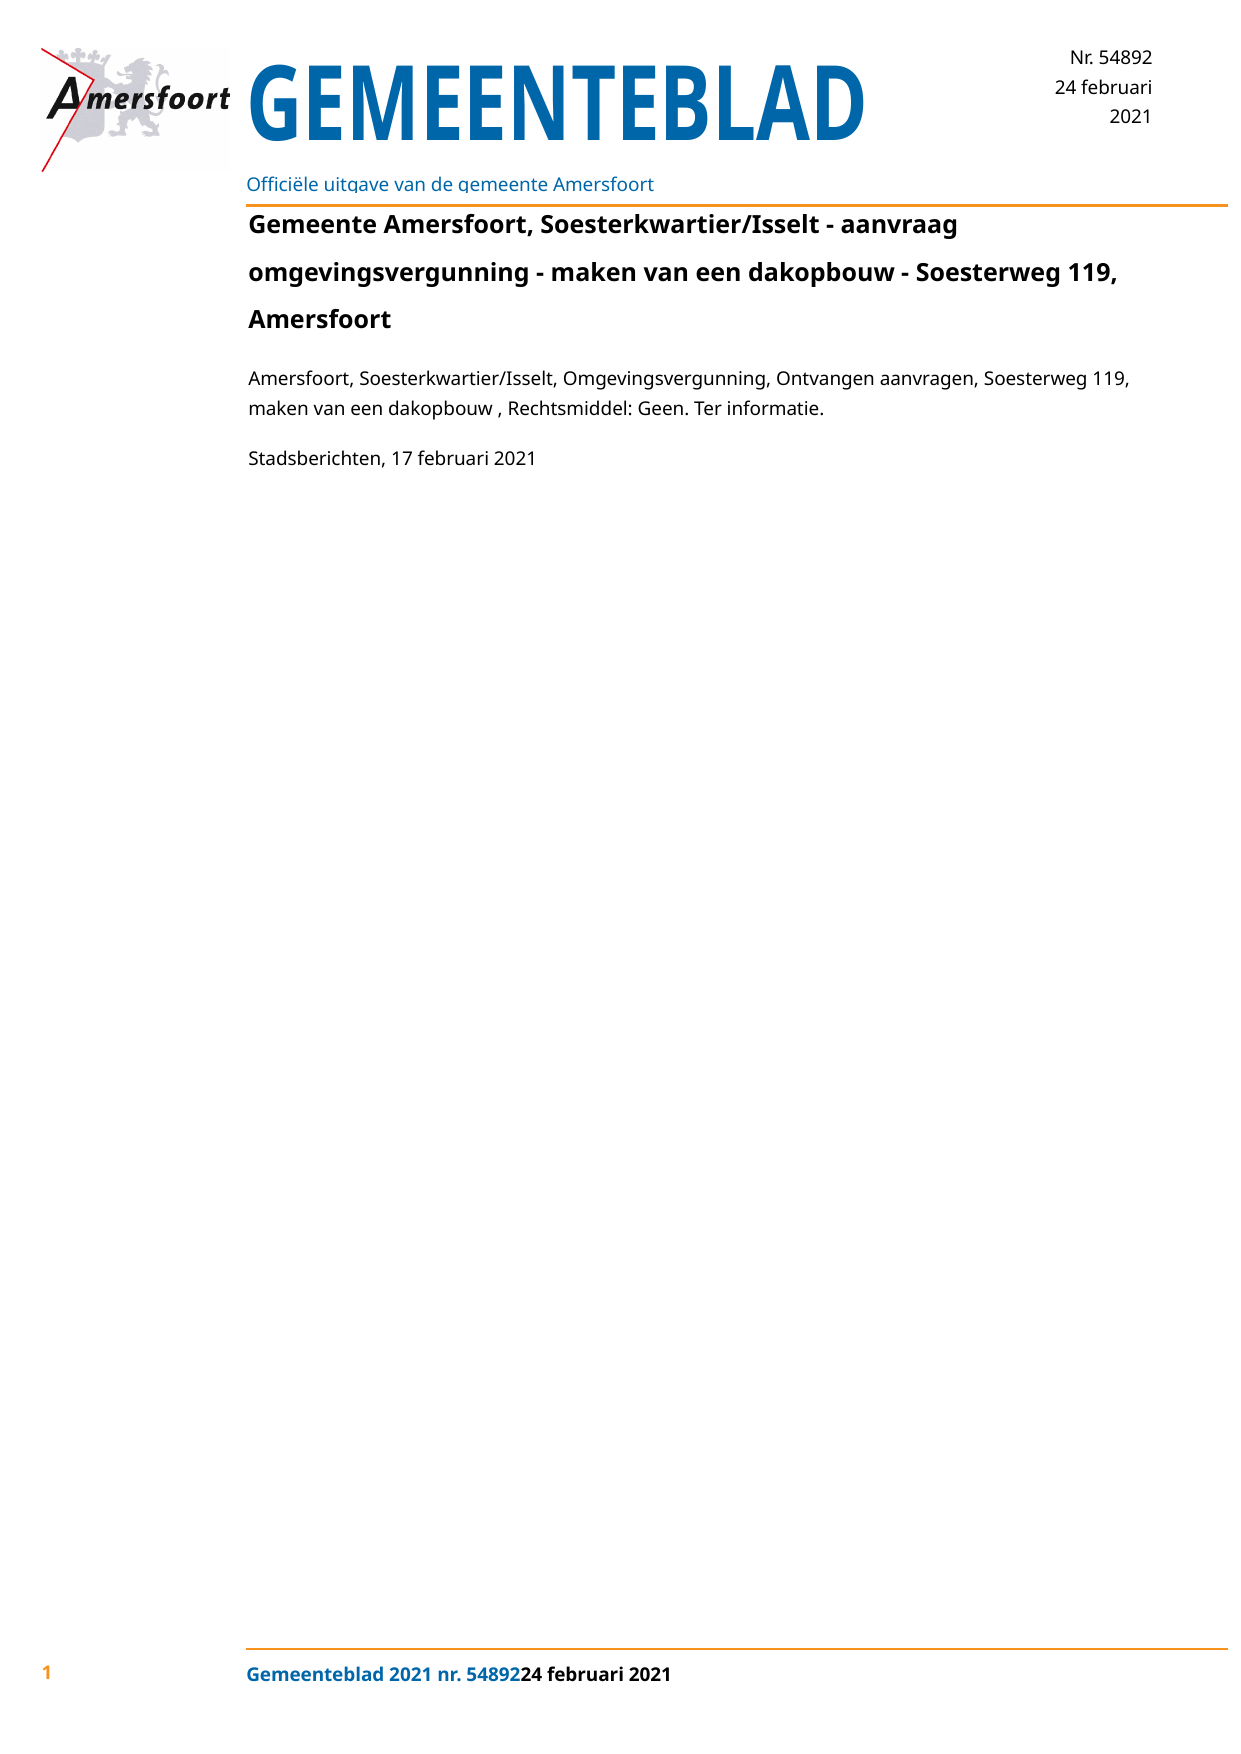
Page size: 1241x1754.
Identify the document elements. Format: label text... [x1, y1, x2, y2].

text Amersfoort, Soesterkwartier/Isselt, Omgevingsvergunning, Ontvangen aanvragen, Soesterweg 119, maken van een dakopbouw , Rechtsmiddel: Geen. Ter informatie. [248, 366, 1152, 421]
picture [41, 47, 231, 172]
text Stadsberichten, 17 februari 2021 [248, 446, 1152, 471]
text Gemeente Amersfoort, Soesterkwartier/Isselt - aanvraag omgevingsvergunning - maken van een dakopbouw - Soesterweg 119, Amersfoort [248, 207, 1152, 336]
